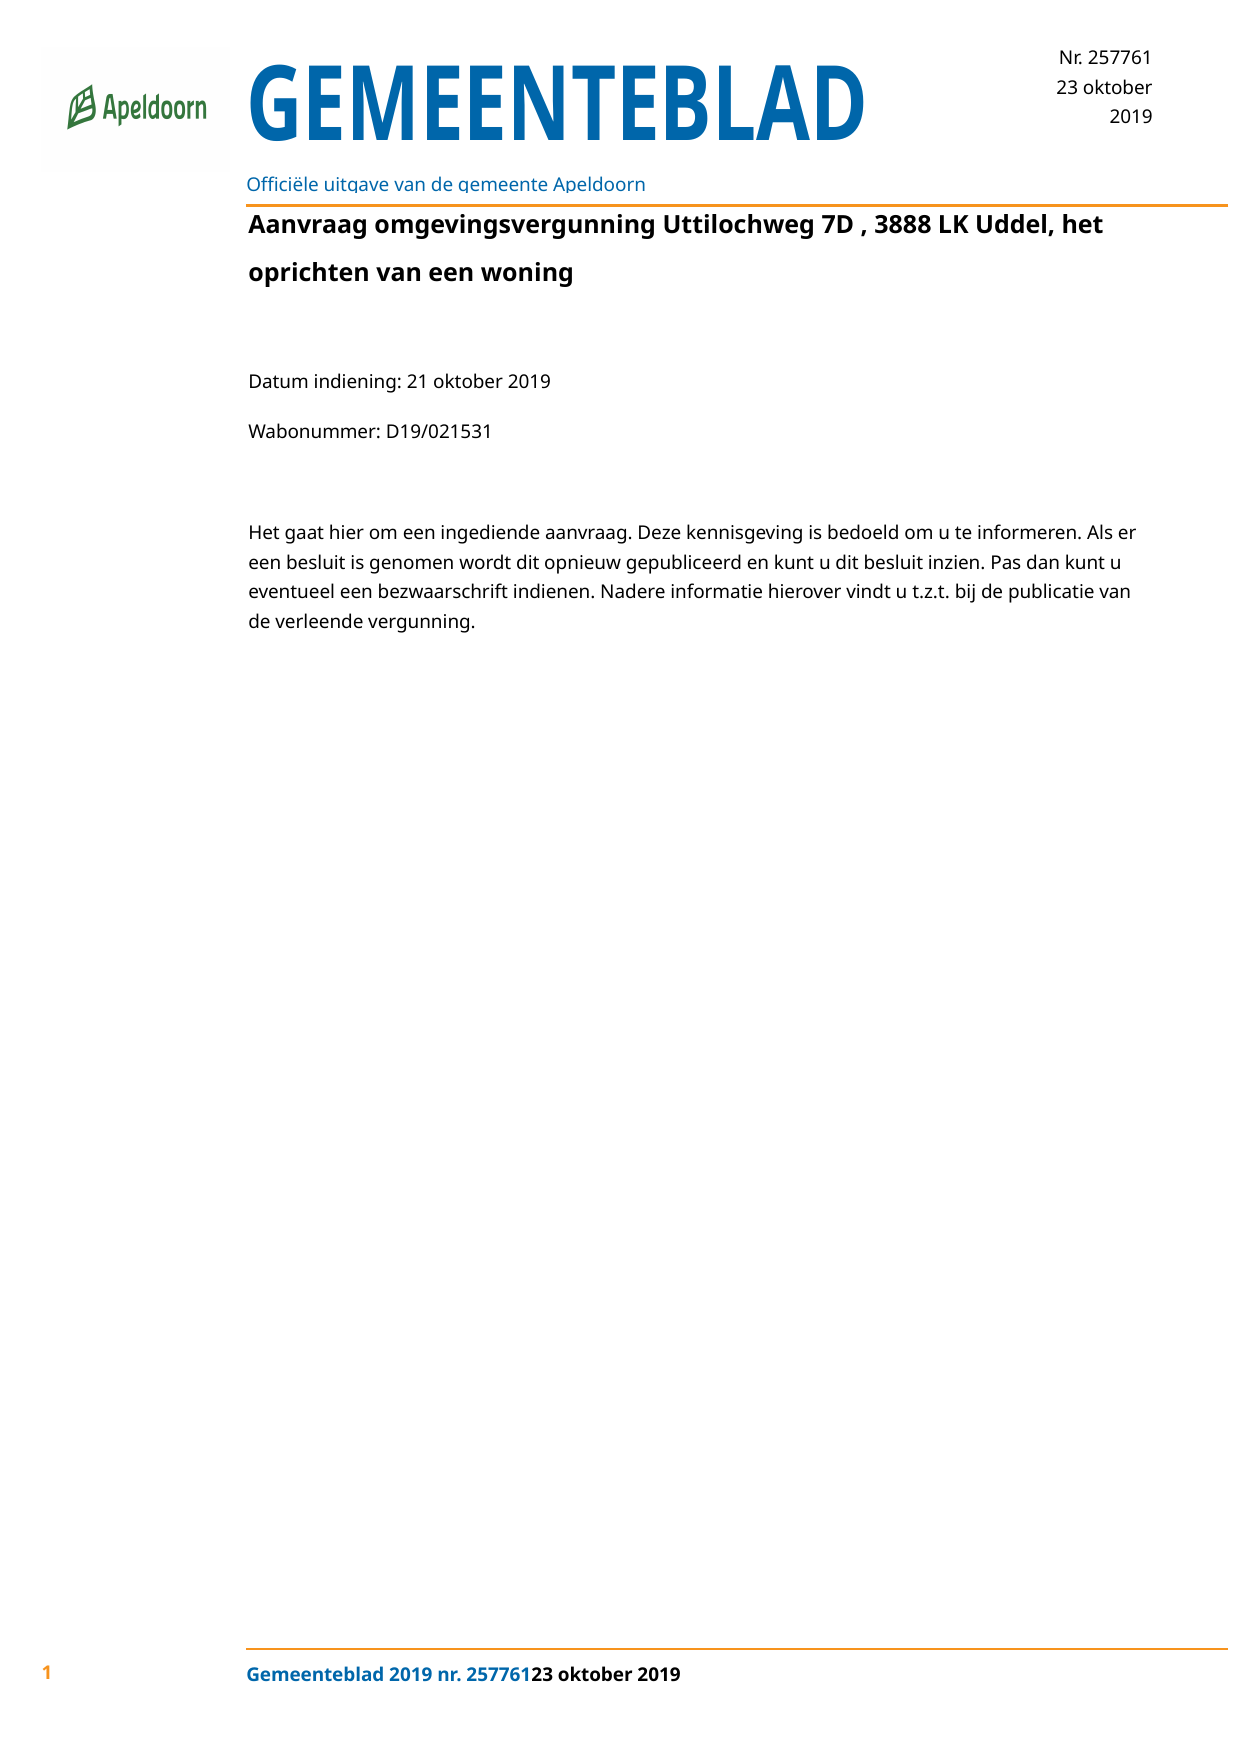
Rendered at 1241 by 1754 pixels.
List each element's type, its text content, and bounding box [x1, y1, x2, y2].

text Het gaat hier om een ingediende aanvraag. Deze kennisgeving is bedoeld om u te informeren. Als er een besluit is genomen wordt dit opnieuw gepubliceerd en kunt u dit besluit inzien. Pas dan kunt u eventueel een bezwaarschrift indienen. Nadere informatie hierover vindt u t.z.t. bij de publicatie van de verleende vergunning. [248, 519, 1152, 634]
text Datum indiening: 21 oktober 2019 [248, 368, 1152, 394]
picture [41, 47, 231, 172]
text Aanvraag omgevingsvergunning Uttilochweg 7D , 3888 LK Uddel, het oprichten van een woning [248, 207, 1152, 288]
text Wabonummer: D19/021531 [248, 419, 1152, 444]
